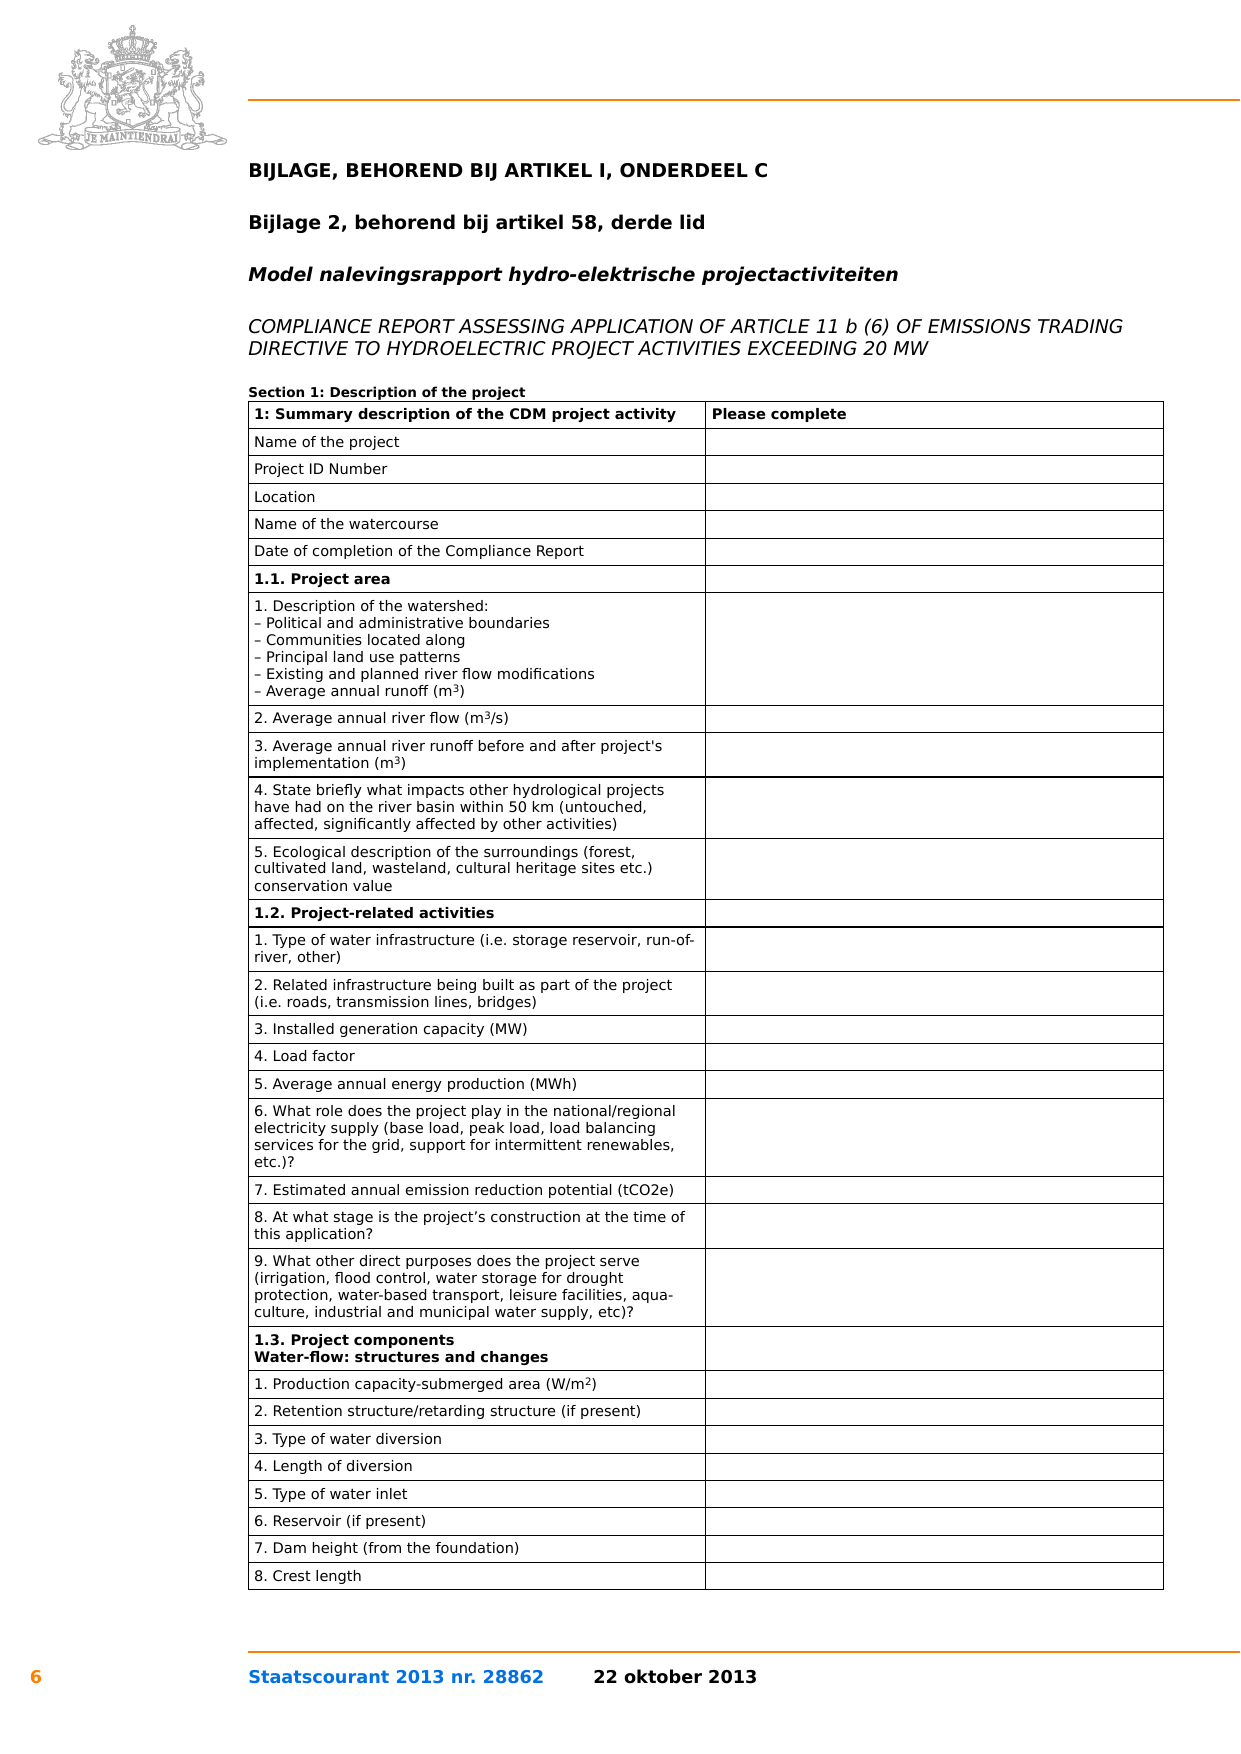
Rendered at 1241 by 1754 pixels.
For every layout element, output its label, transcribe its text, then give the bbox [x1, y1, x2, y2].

subtitle Bijlage 2, behorend bij artikel 58, derde lid [248, 212, 1163, 234]
table_cell [706, 1426, 1163, 1452]
table_cell [706, 1371, 1163, 1398]
table_cell 1.1. Project area [249, 566, 705, 592]
table_cell 4. Load factor [249, 1044, 705, 1070]
table_cell 3. Type of water diversion [249, 1426, 705, 1452]
table_cell Location [249, 484, 705, 510]
table_cell 5. Average annual energy production (MWh) [249, 1071, 705, 1097]
table_cell [706, 511, 1163, 537]
table_cell 1: Summary description of the CDM project activity [249, 402, 705, 428]
table_cell [706, 1327, 1163, 1370]
table_cell 1. Type of water infrastructure (i.e. storage reservoir, run-of-river, other) [249, 928, 705, 971]
table_cell [706, 1044, 1163, 1070]
table_header Section 1: Description of the project [248, 385, 1163, 401]
table_cell 1.2. Project-related activities [249, 900, 705, 926]
table_cell [706, 429, 1163, 455]
table_cell 8. Crest length [249, 1563, 705, 1589]
table_cell [706, 539, 1163, 565]
table_cell 1.3. Project components Water-flow: structures and changes [249, 1327, 705, 1370]
table_cell [706, 1536, 1163, 1562]
table_cell [706, 1177, 1163, 1203]
table_cell [706, 484, 1163, 510]
table_cell [706, 1399, 1163, 1425]
table_cell Please complete [706, 402, 1163, 428]
table_cell [706, 1508, 1163, 1534]
table_cell 2. Related infrastructure being built as part of the project (i.e. roads, transmission lines, bridges) [249, 972, 705, 1015]
subtitle COMPLIANCE REPORT ASSESSING APPLICATION OF ARTICLE 11 b (6) OF EMISSIONS TRADING DIRECTIVE TO HYDROELECTRIC PROJECT ACTIVITIES EXCEEDING 20 MW [248, 316, 1163, 360]
subtitle Model nalevingsrapport hydro-elektrische projectactiviteiten [248, 264, 1163, 286]
table_cell 1. Production capacity-submerged area (W/m2) [249, 1371, 705, 1398]
table_cell [706, 706, 1163, 732]
table_cell 3. Average annual river runoff before and after project's implementation (m3) [249, 733, 705, 776]
table_cell 7. Dam height (from the foundation) [249, 1536, 705, 1562]
table_cell [706, 566, 1163, 592]
table_cell Name of the watercourse [249, 511, 705, 537]
table_cell [706, 778, 1163, 838]
table_cell 6. What role does the project play in the national/regional electricity supply (base load, peak load, load balancing services for the grid, support for intermittent renewables, etc.)? [249, 1099, 705, 1176]
table_cell [706, 1563, 1163, 1589]
table_cell [706, 1204, 1163, 1247]
table_cell 5. Ecological description of the surroundings (forest, cultivated land, wasteland, cultural heritage sites etc.) conservation value [249, 839, 705, 899]
table_cell [706, 1454, 1163, 1480]
table_cell [706, 928, 1163, 971]
table_cell Project ID Number [249, 456, 705, 483]
subtitle BIJLAGE, BEHOREND BIJ ARTIKEL I, ONDERDEEL C [248, 160, 1163, 182]
table_cell 4. Length of diversion [249, 1454, 705, 1480]
table_cell 2. Retention structure/retarding structure (if present) [249, 1399, 705, 1425]
table_cell Date of completion of the Compliance Report [249, 539, 705, 565]
table_cell 2. Average annual river flow (m3/s) [249, 706, 705, 732]
table_cell 1. Description of the watershed: – Political and administrative boundaries – Communities located along – Principal land use patterns – Existing and planned river flow modifications – Average annual runoff (m3) [249, 593, 705, 704]
table_cell 6. Reservoir (if present) [249, 1508, 705, 1534]
table_cell [706, 972, 1163, 1015]
table_cell 7. Estimated annual emission reduction potential (tCO2e) [249, 1177, 705, 1203]
table_cell 3. Installed generation capacity (MW) [249, 1016, 705, 1043]
table_cell [706, 1016, 1163, 1043]
table_cell [706, 1249, 1163, 1326]
table_cell [706, 1481, 1163, 1507]
table_cell Name of the project [249, 429, 705, 455]
picture [38, 25, 227, 150]
table_cell [706, 456, 1163, 483]
table_cell 9. What other direct purposes does the project serve (irrigation, flood control, water storage for drought protection, water-based transport, leisure facilities, aqua-culture, industrial and municipal water supply, etc)? [249, 1249, 705, 1326]
table_cell [706, 839, 1163, 899]
table_cell [706, 900, 1163, 926]
table_cell [706, 733, 1163, 776]
table_cell [706, 1099, 1163, 1176]
table_cell 4. State briefly what impacts other hydrological projects have had on the river basin within 50 km (untouched, affected, significantly affected by other activities) [249, 778, 705, 838]
table_cell 8. At what stage is the project’s construction at the time of this application? [249, 1204, 705, 1247]
table_cell [706, 1071, 1163, 1097]
table_cell 5. Type of water inlet [249, 1481, 705, 1507]
table_cell [706, 593, 1163, 704]
